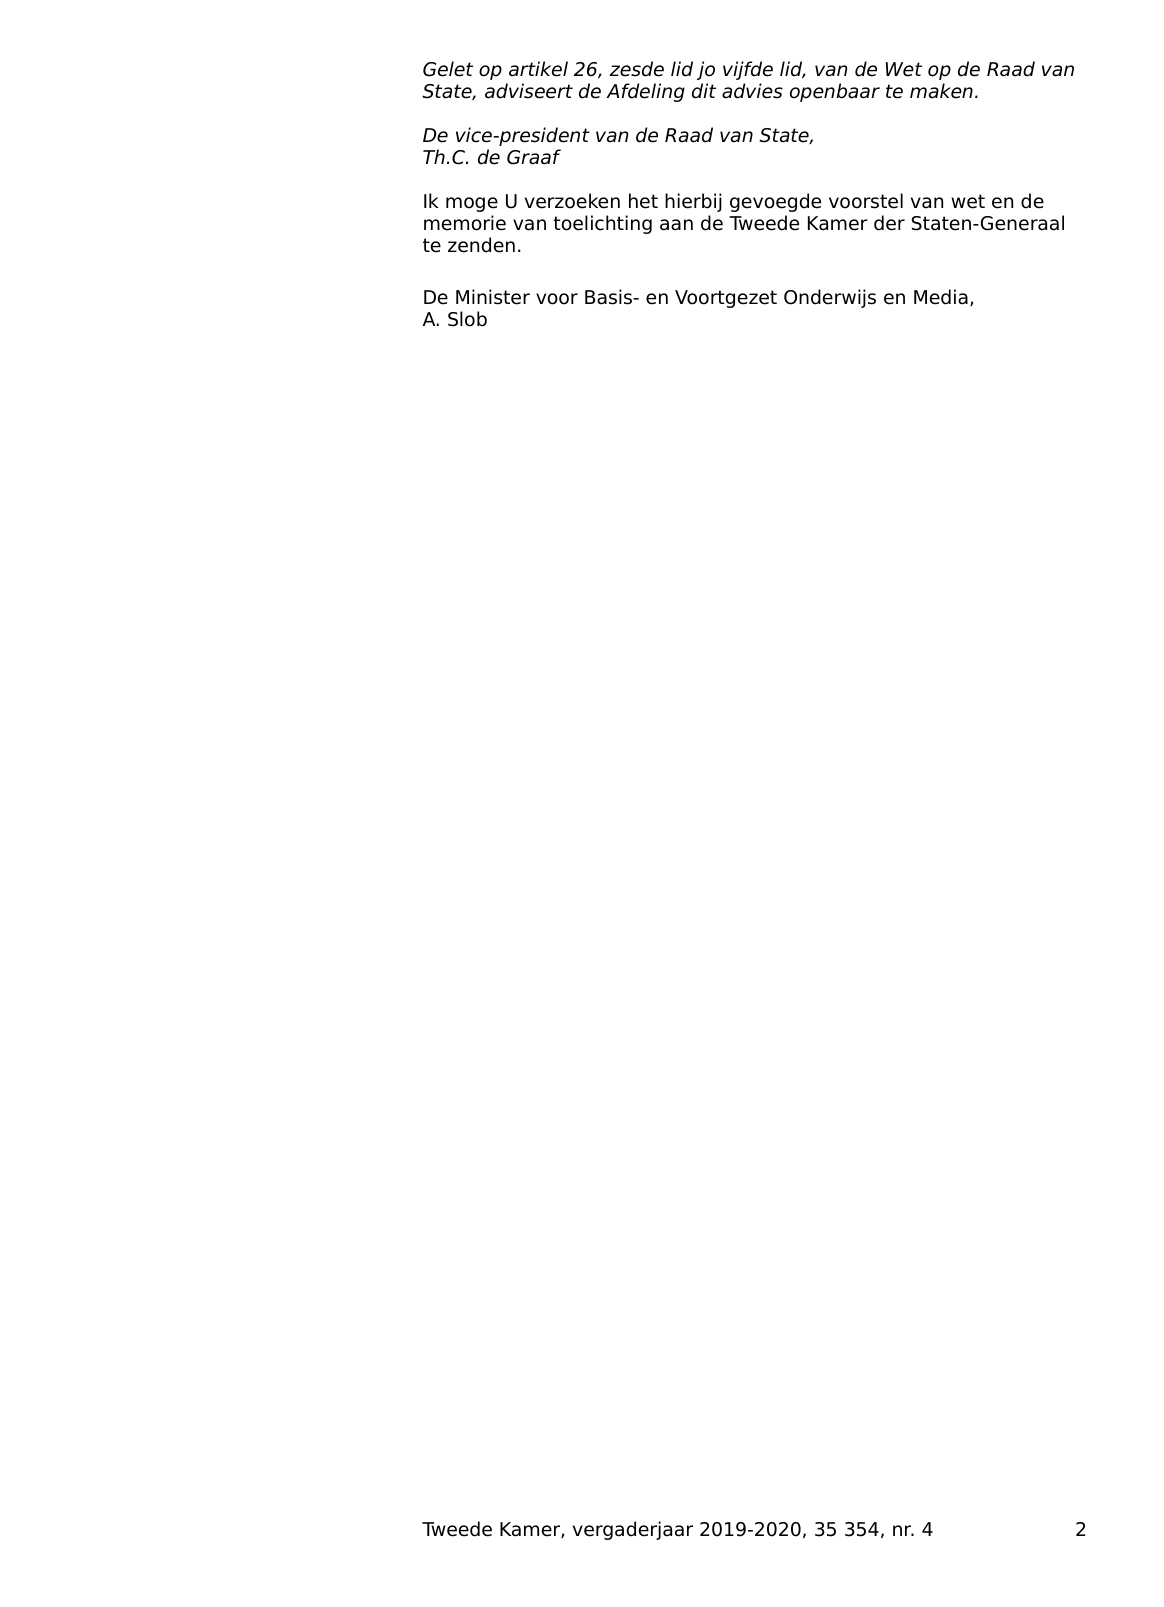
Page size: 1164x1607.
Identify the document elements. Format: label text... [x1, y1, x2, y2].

text Th.C. de Graaf [422, 147, 1087, 169]
text Ik moge U verzoeken het hierbij gevoegde voorstel van wet en de memorie van toelichting aan de Tweede Kamer der Staten-Generaal te zenden. [422, 191, 1087, 257]
text Gelet op artikel 26, zesde lid jo vijfde lid, van de Wet op de Raad van State, adviseert de Afdeling dit advies openbaar te maken. [422, 59, 1087, 103]
text De vice-president van de Raad van State, [422, 125, 1087, 147]
text De Minister voor Basis- en Voortgezet Onderwijs en Media, A. Slob [422, 287, 1087, 331]
